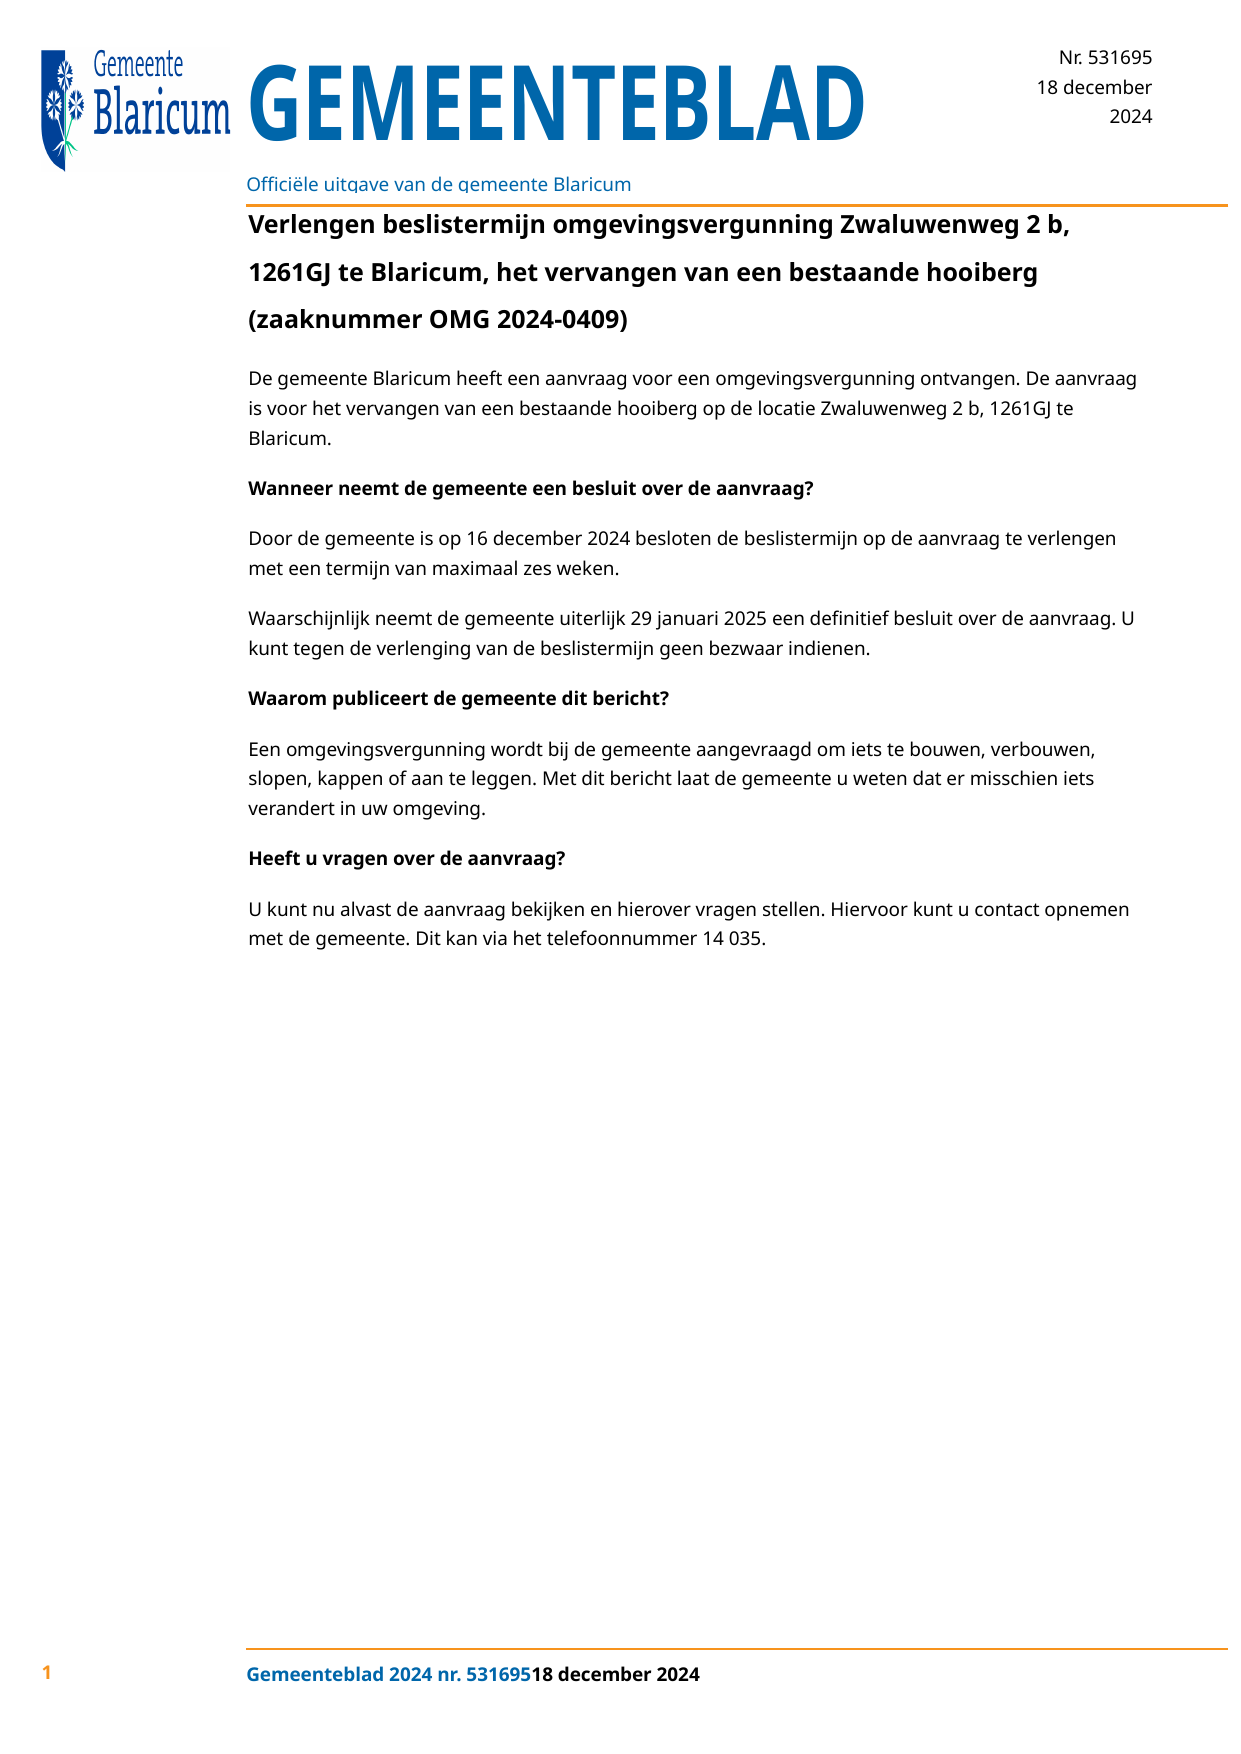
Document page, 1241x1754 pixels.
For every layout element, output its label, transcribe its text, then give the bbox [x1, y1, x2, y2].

text Door de gemeente is op 16 december 2024 besloten de beslistermijn op de aanvraag te verlengen met een termijn van maximaal zes weken. [248, 526, 1152, 581]
text Heeft u vragen over de aanvraag? [248, 846, 1152, 871]
text Een omgevingsvergunning wordt bij de gemeente aangevraagd om iets te bouwen, verbouwen, slopen, kappen of aan te leggen. Met dit bericht laat de gemeente u weten dat er misschien iets verandert in uw omgeving. [248, 736, 1152, 821]
text De gemeente Blaricum heeft een aanvraag voor een omgevingsvergunning ontvangen. De aanvraag is voor het vervangen van een bestaande hooiberg op de locatie Zwaluwenweg 2 b, 1261GJ te Blaricum. [248, 366, 1152, 450]
text U kunt nu alvast de aanvraag bekijken en hierover vragen stellen. Hiervoor kunt u contact opnemen met de gemeente. Dit kan via het telefoonnummer 14 035. [248, 896, 1152, 951]
text Waarschijnlijk neemt de gemeente uiterlijk 29 januari 2025 een definitief besluit over de aanvraag. U kunt tegen de verlenging van de beslistermijn geen bezwaar indienen. [248, 606, 1152, 661]
picture [41, 47, 231, 172]
text Wanneer neemt de gemeente een besluit over de aanvraag? [248, 475, 1152, 501]
text Waarom publiceert de gemeente dit bericht? [248, 686, 1152, 711]
text Verlengen beslistermijn omgevingsvergunning Zwaluwenweg 2 b, 1261GJ te Blaricum, het vervangen van een bestaande hooiberg (zaaknummer OMG 2024-0409) [248, 207, 1152, 336]
